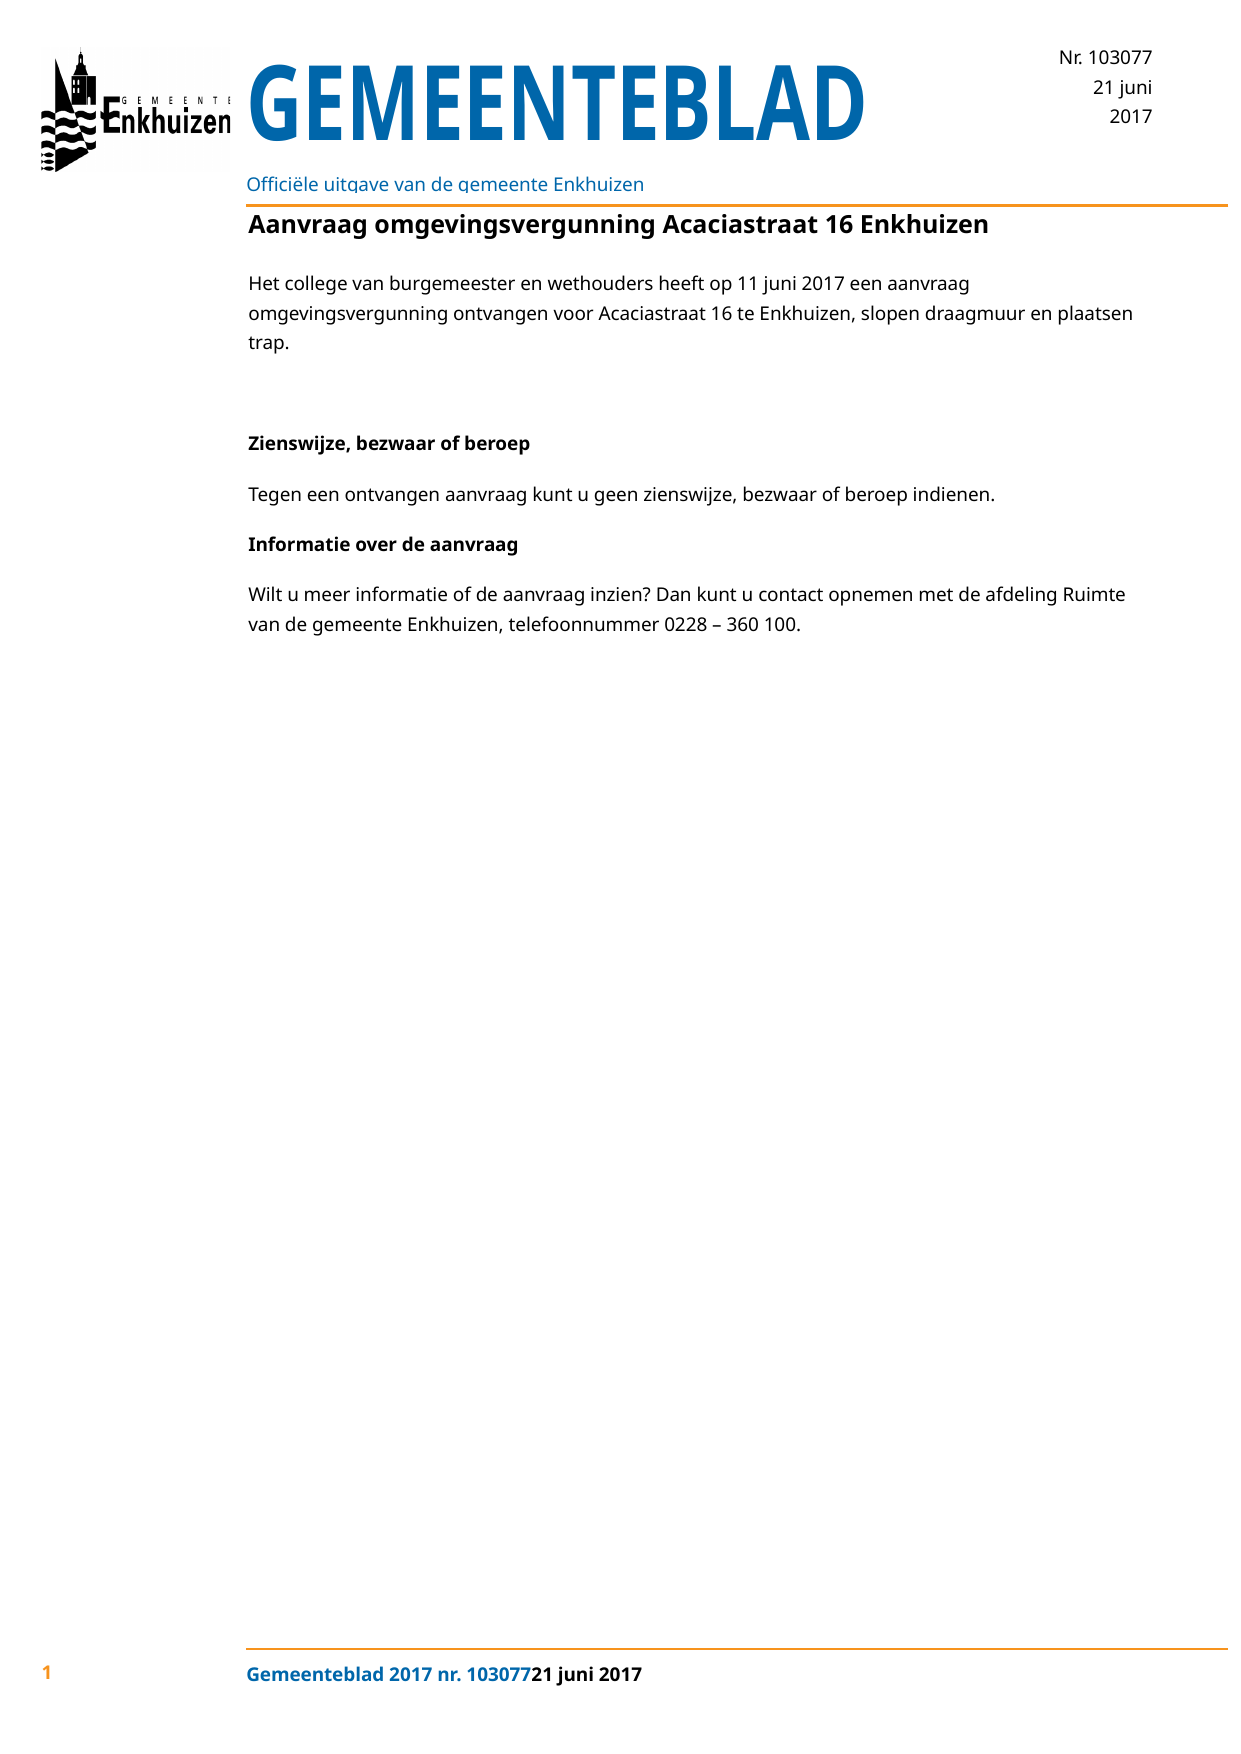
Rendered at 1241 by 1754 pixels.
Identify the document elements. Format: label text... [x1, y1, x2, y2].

text Zienswijze, bezwaar of beroep [248, 430, 1152, 456]
picture [41, 47, 231, 172]
text Aanvraag omgevingsvergunning Acaciastraat 16 Enkhuizen [248, 207, 1152, 241]
text Het college van burgemeester en wethouders heeft op 11 juni 2017 een aanvraag omgevingsvergunning ontvangen voor Acaciastraat 16 te Enkhuizen, slopen draagmuur en plaatsen trap. [248, 270, 1152, 355]
text Informatie over de aanvraag [248, 531, 1152, 557]
text Wilt u meer informatie of de aanvraag inzien? Dan kunt u contact opnemen met de afdeling Ruimte van de gemeente Enkhuizen, telefoonnummer 0228 – 360 100. [248, 582, 1152, 637]
text Tegen een ontvangen aanvraag kunt u geen zienswijze, bezwaar of beroep indienen. [248, 481, 1152, 506]
